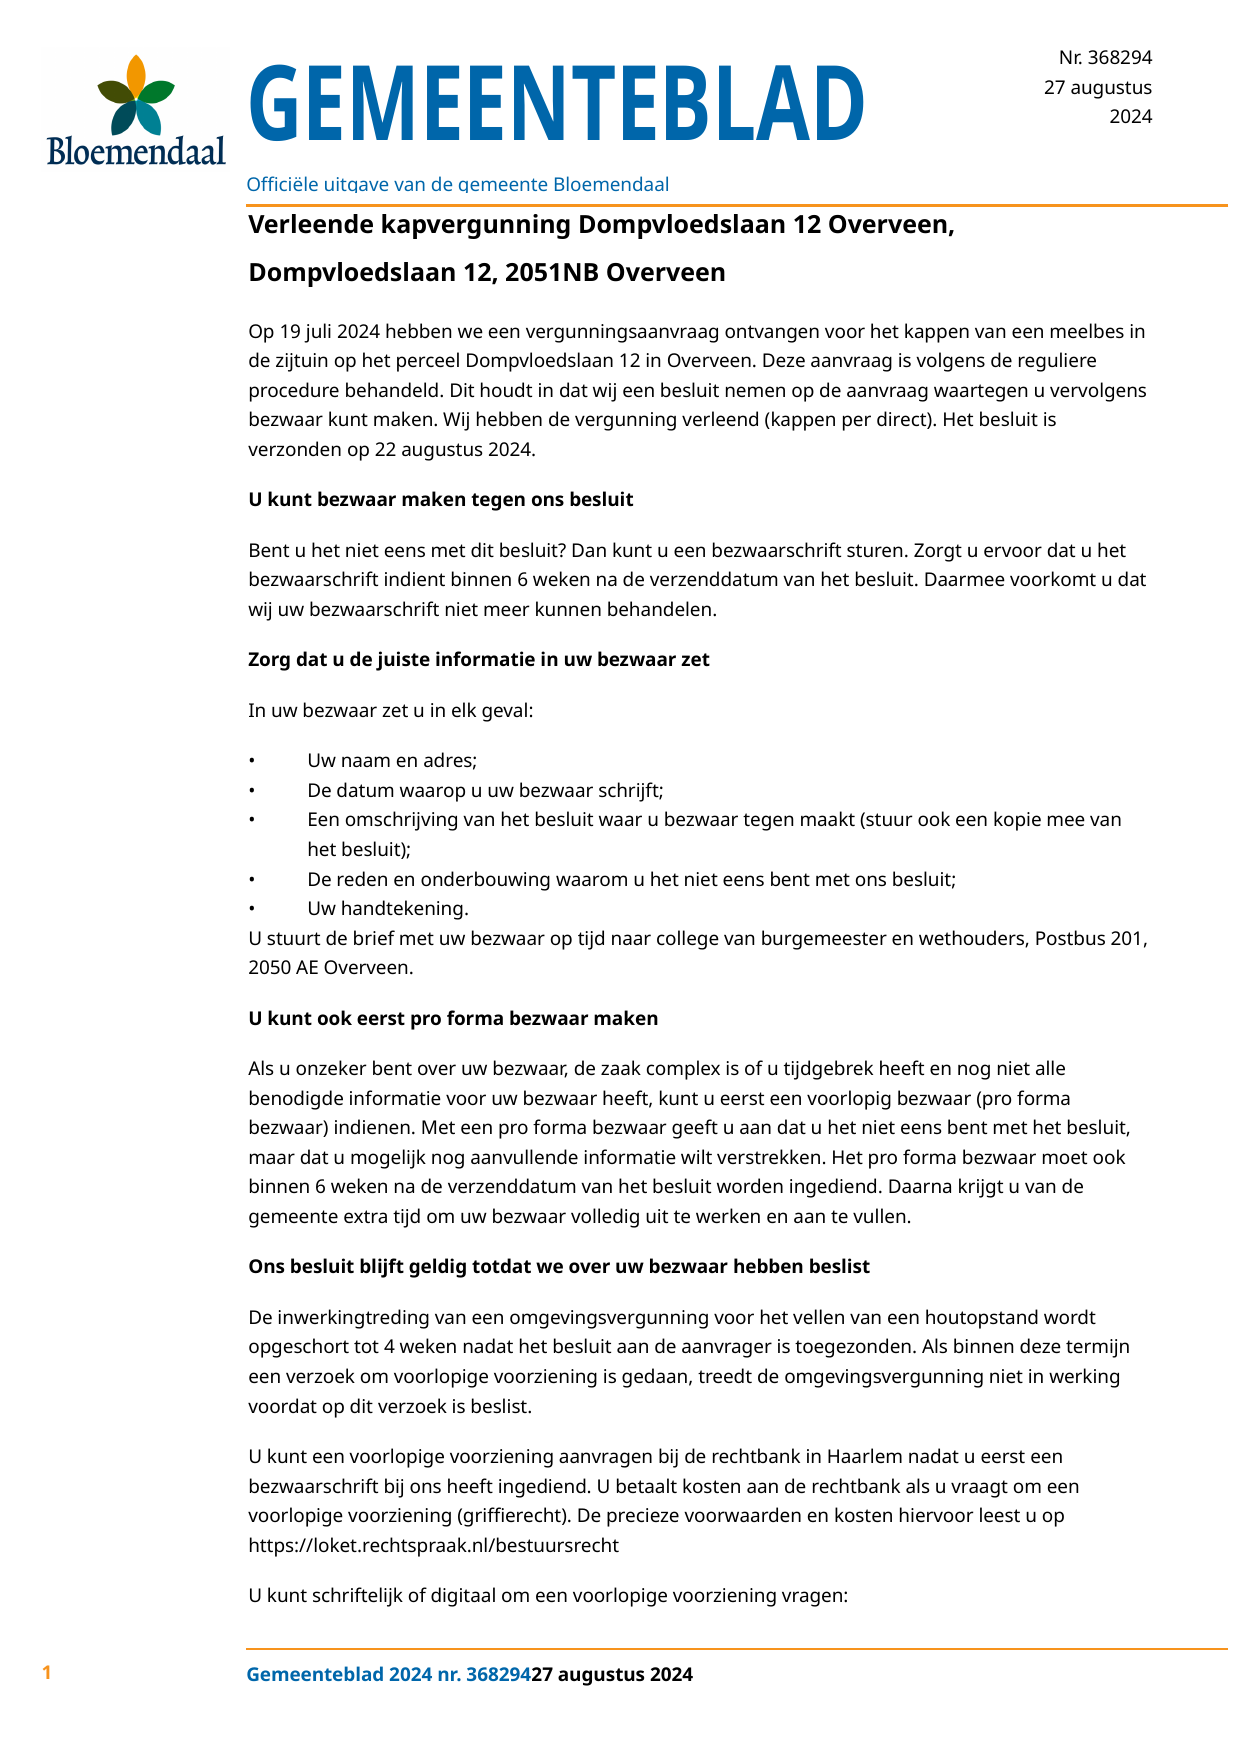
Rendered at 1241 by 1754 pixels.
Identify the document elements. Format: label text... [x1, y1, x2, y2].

text In uw bezwaar zet u in elk geval: [248, 697, 1152, 723]
text Zorg dat u de juiste informatie in uw bezwaar zet [248, 647, 1152, 672]
text Als u onzeker bent over uw bezwaar, de zaak complex is of u tijdgebrek heeft en nog niet alle benodigde informatie voor uw bezwaar heeft, kunt u eerst een voorlopig bezwaar (pro forma bezwaar) indienen. Met een pro forma bezwaar geeft u aan dat u het niet eens bent met het besluit, maar dat u mogelijk nog aanvullende informatie wilt verstrekken. Het pro forma bezwaar moet ook binnen 6 weken na de verzenddatum van het besluit worden ingediend. Daarna krijgt u van de gemeente extra tijd om uw bezwaar volledig uit te werken en aan te vullen. [248, 1055, 1152, 1229]
text Bent u het niet eens met dit besluit? Dan kunt u een bezwaarschrift sturen. Zorgt u ervoor dat u het bezwaarschrift indient binnen 6 weken na de verzenddatum van het besluit. Daarmee voorkomt u dat wij uw bezwaarschrift niet meer kunnen behandelen. [248, 537, 1152, 622]
list De reden en onderbouwing waarom u het niet eens bent met ons besluit; [248, 866, 1152, 892]
text Ons besluit blijft geldig totdat we over uw bezwaar hebben beslist [248, 1254, 1152, 1279]
text Op 19 juli 2024 hebben we een vergunningsaanvraag ontvangen voor het kappen van een meelbes in de zijtuin op het perceel Dompvloedslaan 12 in Overveen. Deze aanvraag is volgens de reguliere procedure behandeld. Dit houdt in dat wij een besluit nemen op de aanvraag waartegen u vervolgens bezwaar kunt maken. Wij hebben de vergunning verleend (kappen per direct). Het besluit is verzonden op 22 augustus 2024. [248, 318, 1152, 462]
text U kunt bezwaar maken tegen ons besluit [248, 487, 1152, 512]
text U kunt een voorlopige voorziening aanvragen bij de rechtbank in Haarlem nadat u eerst een bezwaarschrift bij ons heeft ingediend. U betaalt kosten aan de rechtbank als u vraagt om een voorlopige voorziening (griffierecht). De precieze voorwaarden en kosten hiervoor leest u op https://loket.rechtspraak.nl/bestuursrecht [248, 1443, 1152, 1558]
text U kunt ook eerst pro forma bezwaar maken [248, 1005, 1152, 1031]
text U kunt schriftelijk of digitaal om een voorlopige voorziening vragen: [248, 1582, 1152, 1608]
list Een omschrijving van het besluit waar u bezwaar tegen maakt (stuur ook een kopie mee van het besluit); [248, 807, 1152, 862]
list Uw handtekening. [248, 895, 1152, 921]
text De inwerkingtreding van een omgevingsvergunning voor het vellen van een houtopstand wordt opgeschort tot 4 weken nadat het besluit aan de aanvrager is toegezonden. Als binnen deze termijn een verzoek om voorlopige voorziening is gedaan, treedt de omgevingsvergunning niet in werking voordat op dit verzoek is beslist. [248, 1304, 1152, 1419]
picture [41, 47, 231, 172]
list De datum waarop u uw bezwaar schrijft; [248, 777, 1152, 803]
text Verleende kapvergunning Dompvloedslaan 12 Overveen, Dompvloedslaan 12, 2051NB Overveen [248, 207, 1152, 288]
text U stuurt de brief met uw bezwaar op tijd naar college van burgemeester en wethouders, Postbus 201, 2050 AE Overveen. [248, 925, 1152, 980]
list Uw naam en adres; [248, 747, 1152, 773]
